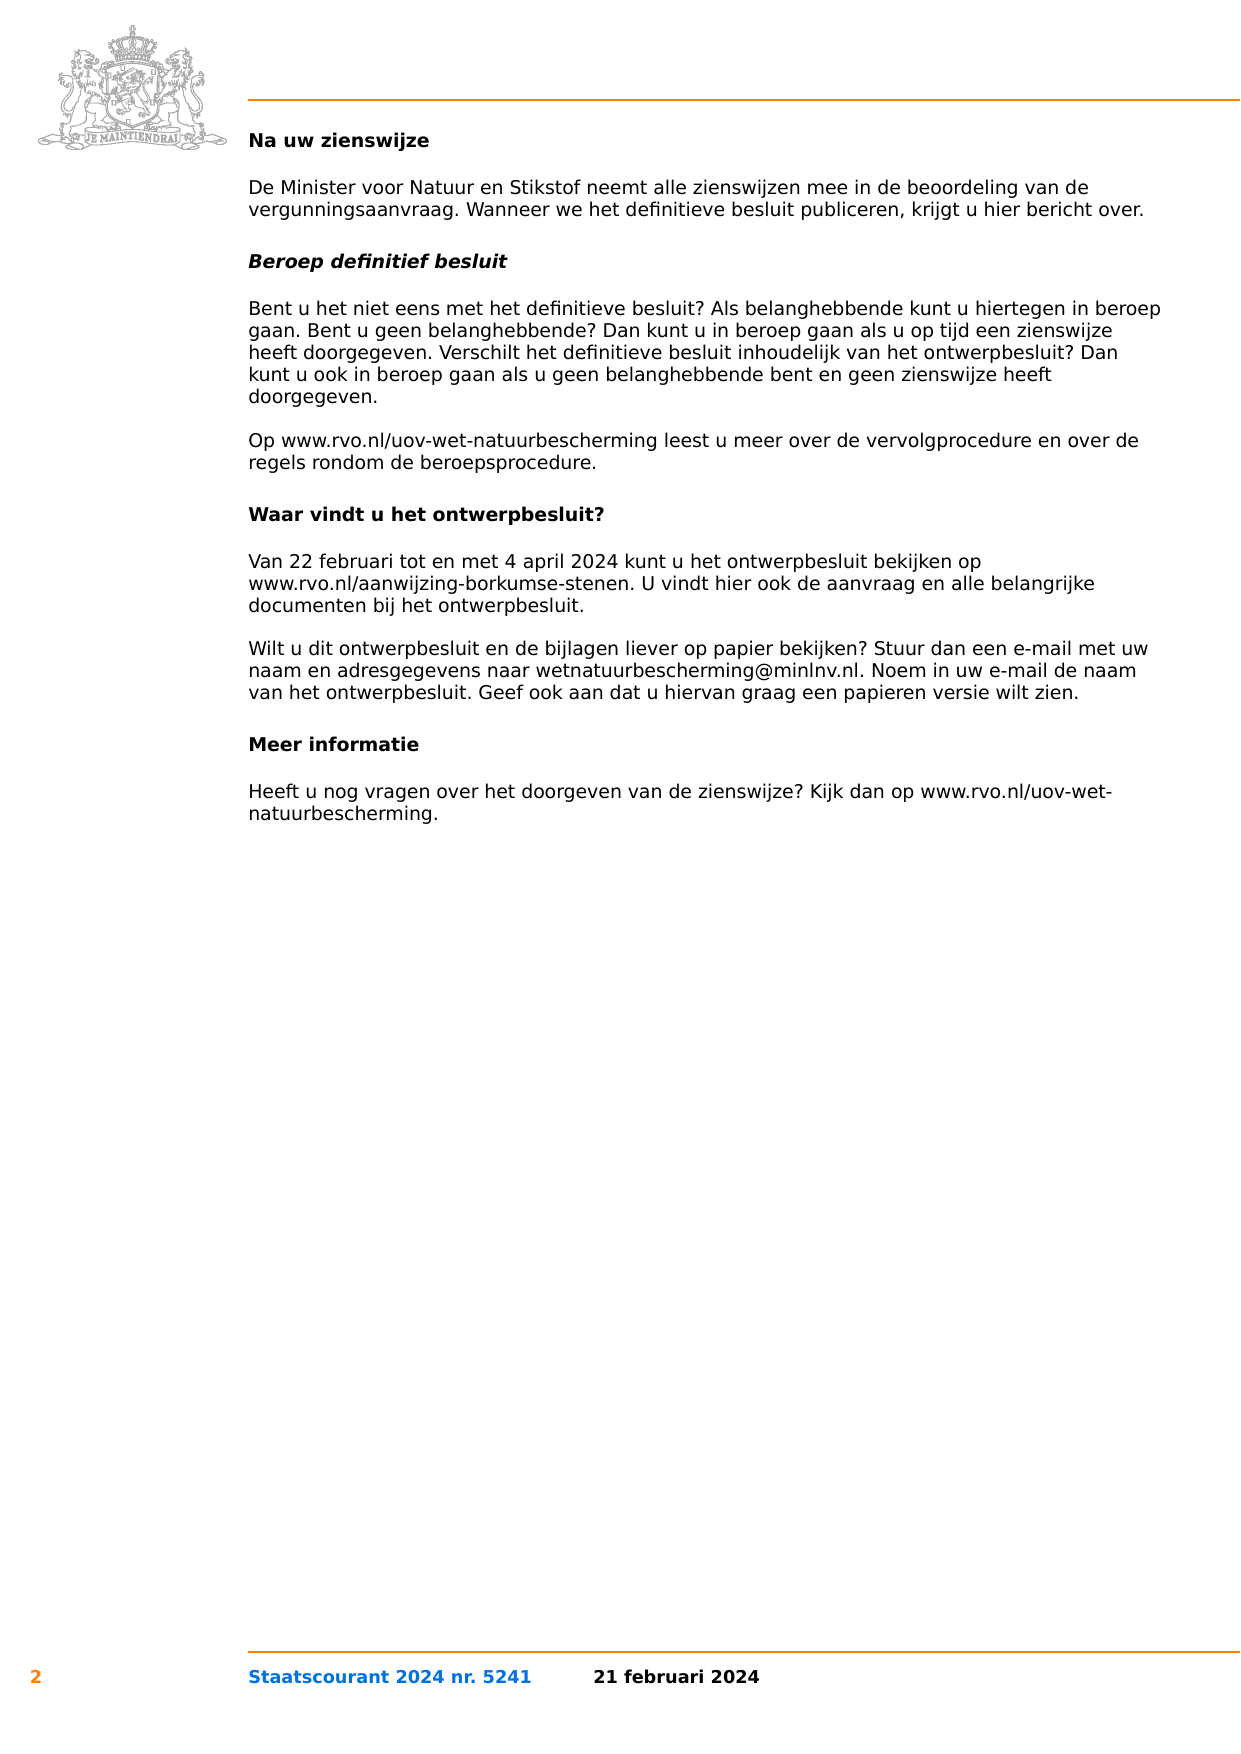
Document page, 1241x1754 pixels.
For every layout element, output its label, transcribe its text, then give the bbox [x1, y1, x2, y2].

subtitle Beroep definitief besluit [248, 251, 1163, 273]
subtitle Meer informatie [248, 734, 1163, 756]
subtitle Na uw zienswijze [248, 130, 1163, 152]
subtitle Waar vindt u het ontwerpbesluit? [248, 503, 1163, 526]
text Wilt u dit ontwerpbesluit en de bijlagen liever op papier bekijken? Stuur dan een e-mail met uw naam en adresgegevens naar wetnatuurbescherming@minlnv.nl. Noem in uw e-mail de naam van het ontwerpbesluit. Geef ook aan dat u hiervan graag een papieren versie wilt zien. [248, 638, 1163, 704]
text Bent u het niet eens met het definitieve besluit? Als belanghebbende kunt u hiertegen in beroep gaan. Bent u geen belanghebbende? Dan kunt u in beroep gaan als u op tijd een zienswijze heeft doorgegeven. Verschilt het definitieve besluit inhoudelijk van het ontwerpbesluit? Dan kunt u ook in beroep gaan als u geen belanghebbende bent en geen zienswijze heeft doorgegeven. [248, 298, 1163, 408]
text Van 22 februari tot en met 4 april 2024 kunt u het ontwerpbesluit bekijken op www.rvo.nl/aanwijzing-borkumse-stenen. U vindt hier ook de aanvraag en alle belangrijke documenten bij het ontwerpbesluit. [248, 551, 1163, 616]
text Heeft u nog vragen over het doorgeven van de zienswijze? Kijk dan op www.rvo.nl/uov-wet-natuurbescherming. [248, 781, 1163, 825]
text De Minister voor Natuur en Stikstof neemt alle zienswijzen mee in de beoordeling van de vergunningsaanvraag. Wanneer we het definitieve besluit publiceren, krijgt u hier bericht over. [248, 177, 1163, 221]
text Op www.rvo.nl/uov-wet-natuurbescherming leest u meer over de vervolgprocedure en over de regels rondom de beroepsprocedure. [248, 429, 1163, 473]
picture [38, 25, 227, 150]
